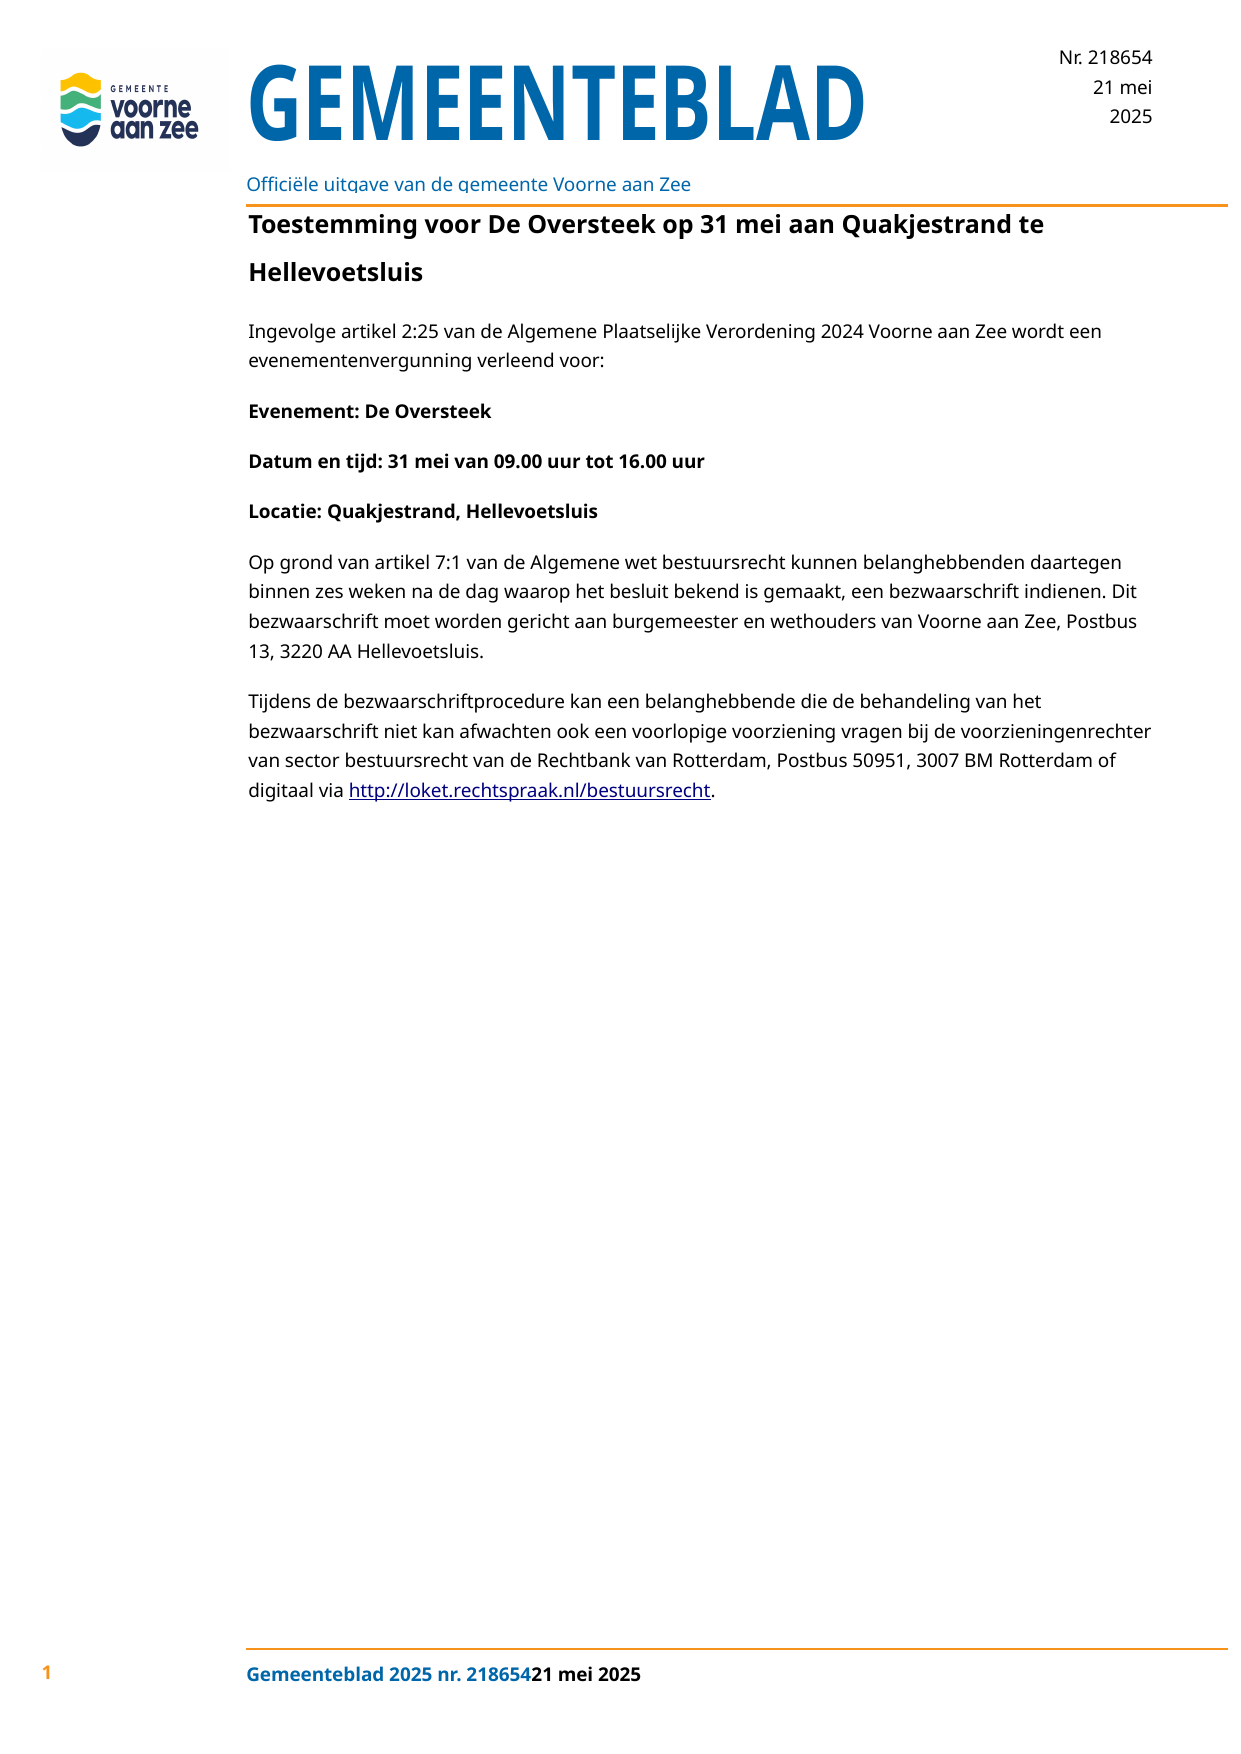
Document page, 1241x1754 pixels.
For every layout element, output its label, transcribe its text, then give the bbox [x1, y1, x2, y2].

picture [41, 47, 231, 172]
text Ingevolge artikel 2:25 van de Algemene Plaatselijke Verordening 2024 Voorne aan Zee wordt een evenementenvergunning verleend voor: [248, 318, 1152, 373]
text Datum en tijd: 31 mei van 09.00 uur tot 16.00 uur [248, 448, 1152, 474]
text Op grond van artikel 7:1 van de Algemene wet bestuursrecht kunnen belanghebbenden daartegen binnen zes weken na de dag waarop het besluit bekend is gemaakt, een bezwaarschrift indienen. Dit bezwaarschrift moet worden gericht aan burgemeester en wethouders van Voorne aan Zee, Postbus 13, 3220 AA Hellevoetsluis. [248, 549, 1152, 664]
text Evenement: De Oversteek [248, 398, 1152, 424]
text Tijdens de bezwaarschriftprocedure kan een belanghebbende die de behandeling van het bezwaarschrift niet kan afwachten ook een voorlopige voorziening vragen bij de voorzieningenrechter van sector bestuursrecht van de Rechtbank van Rotterdam, Postbus 50951, 3007 BM Rotterdam of digitaal via http://loket.rechtspraak.nl/bestuursrecht. [248, 688, 1152, 803]
text Toestemming voor De Oversteek op 31 mei aan Quakjestrand te Hellevoetsluis [248, 207, 1152, 288]
text Locatie: Quakjestrand, Hellevoetsluis [248, 499, 1152, 524]
